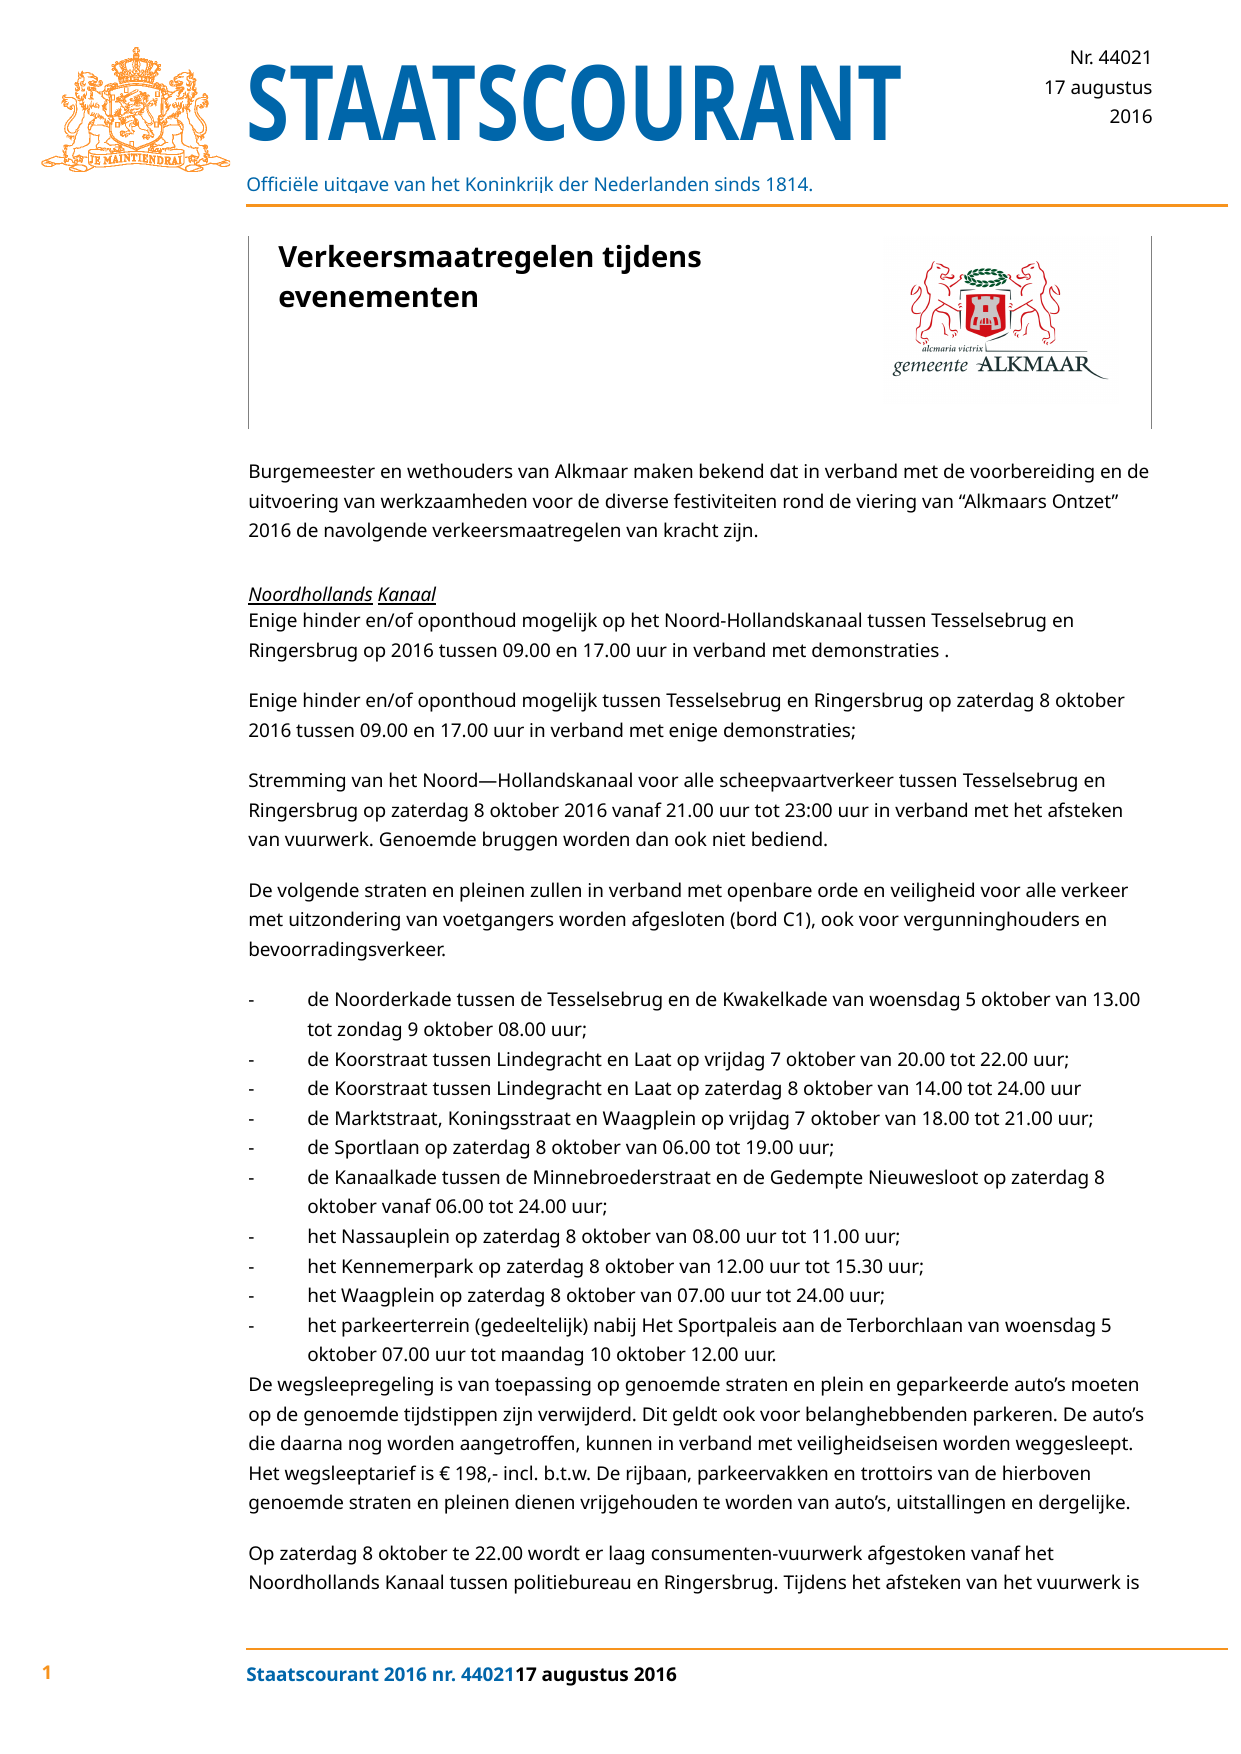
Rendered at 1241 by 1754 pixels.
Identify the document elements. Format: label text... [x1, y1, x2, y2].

text De wegsleepregeling is van toepassing op genoemde straten en plein en geparkeerde auto’s moeten op de genoemde tijdstippen zijn verwijderd. Dit geldt ook voor belanghebbenden parkeren. De auto’s die daarna nog worden aangetroffen, kunnen in verband met veiligheidseisen worden weggesleept. Het wegsleeptarief is € 198,- incl. b.t.w. De rijbaan, parkeervakken en trottoirs van de hierboven genoemde straten en pleinen dienen vrijgehouden te worden van auto’s, uitstallingen en dergelijke. [248, 1371, 1152, 1515]
text Noordhollands Kanaal [248, 582, 1152, 607]
text Enige hinder en/of oponthoud mogelijk tussen Tesselsebrug en Ringersbrug op zaterdag 8 oktober 2016 tussen 09.00 en 17.00 uur in verband met enige demonstraties; [248, 687, 1152, 743]
list de Sportlaan op zaterdag 8 oktober van 06.00 tot 19.00 uur; [248, 1134, 1152, 1160]
list de Marktstraat, Koningsstraat en Waagplein op vrijdag 7 oktober van 18.00 tot 21.00 uur; [248, 1105, 1152, 1131]
list de Koorstraat tussen Lindegracht en Laat op vrijdag 7 oktober van 20.00 tot 22.00 uur; [248, 1046, 1152, 1071]
list de Noorderkade tussen de Tesselsebrug en de Kwakelkade van woensdag 5 oktober van 13.00 tot zondag 9 oktober 08.00 uur; [248, 987, 1152, 1042]
list het Nassauplein op zaterdag 8 oktober van 08.00 uur tot 11.00 uur; [248, 1223, 1152, 1249]
picture [882, 236, 1119, 404]
text Stremming van het Noord—Hollandskanaal voor alle scheepvaartverkeer tussen Tesselsebrug en Ringersbrug op zaterdag 8 oktober 2016 vanaf 21.00 uur tot 23:00 uur in verband met het afsteken van vuurwerk. Genoemde bruggen worden dan ook niet bediend. [248, 767, 1152, 852]
text Enige hinder en/of oponthoud mogelijk op het Noord-Hollandskanaal tussen Tesselsebrug en Ringersbrug op 2016 tussen 09.00 en 17.00 uur in verband met demonstraties . [248, 607, 1152, 663]
table_header [850, 236, 1151, 429]
list het parkeerterrein (gedeeltelijk) nabij Het Sportpaleis aan de Terborchlaan van woensdag 5 oktober 07.00 uur tot maandag 10 oktober 12.00 uur. [248, 1312, 1152, 1367]
table_header Verkeersmaatregelen tijdens evenementen [249, 236, 850, 429]
list het Waagplein op zaterdag 8 oktober van 07.00 uur tot 24.00 uur; [248, 1282, 1152, 1308]
list de Koorstraat tussen Lindegracht en Laat op zaterdag 8 oktober van 14.00 tot 24.00 uur [248, 1075, 1152, 1101]
picture [41, 47, 231, 172]
text Op zaterdag 8 oktober te 22.00 wordt er laag consumenten-vuurwerk afgestoken vanaf het Noordhollands Kanaal tussen politiebureau en Ringersbrug. Tijdens het afsteken van het vuurwerk is [248, 1540, 1152, 1595]
text Burgemeester en wethouders van Alkmaar maken bekend dat in verband met de voorbereiding en de uitvoering van werkzaamheden voor de diverse festiviteiten rond de viering van “Alkmaars Ontzet” 2016 de navolgende verkeersmaatregelen van kracht zijn. [248, 458, 1152, 543]
list de Kanaalkade tussen de Minnebroederstraat en de Gedempte Nieuwesloot op zaterdag 8 oktober vanaf 06.00 tot 24.00 uur; [248, 1164, 1152, 1219]
text De volgende straten en pleinen zullen in verband met openbare orde en veiligheid voor alle verkeer met uitzondering van voetgangers worden afgesloten (bord C1), ook voor vergunninghouders en bevoorradingsverkeer. [248, 877, 1152, 962]
list het Kennemerpark op zaterdag 8 oktober van 12.00 uur tot 15.30 uur; [248, 1253, 1152, 1278]
